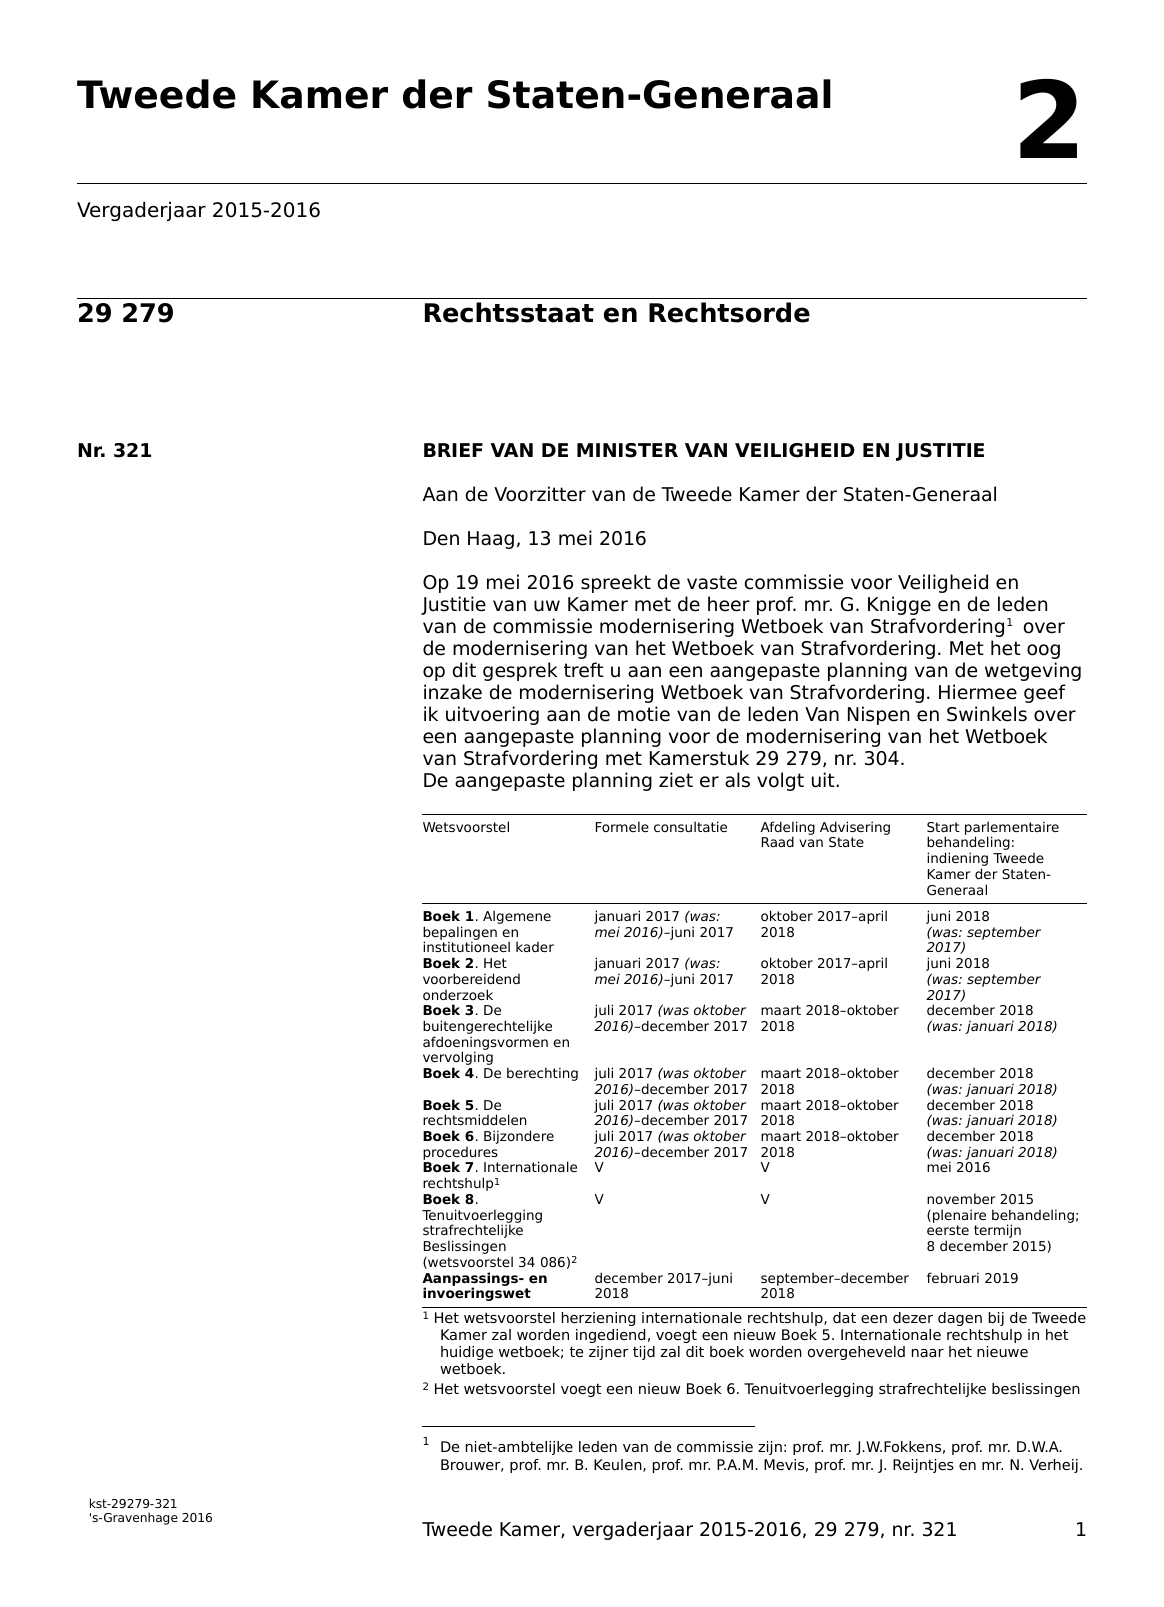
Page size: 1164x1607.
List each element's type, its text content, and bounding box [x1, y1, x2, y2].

table_cell juni 2018 (was: september 2017) [921, 904, 1087, 956]
table_cell Boek 2. Het voorbereidend onderzoek [422, 956, 588, 1003]
table_cell V [588, 1160, 754, 1192]
table_cell V [588, 1192, 754, 1270]
table_cell maart 2018–oktober 2018 [754, 1098, 921, 1129]
subtitle 29 279 Rechtsstaat en Rechtsorde [77, 299, 1087, 329]
table_cell Aanpassings- en invoeringswet [422, 1270, 588, 1307]
table_cell maart 2018–oktober 2018 [754, 1129, 921, 1160]
table_cell Vergaderjaar 2015-2016 [77, 184, 1087, 298]
table_cell 1 Het wetsvoorstel herziening internationale rechtshulp, dat een dezer dagen bij de Tweede Kamer zal worden ingediend, voegt een nieuw Boek 5. Internationale rechtshulp in het huidige wetboek; te zijner tijd zal dit boek worden overgeheveld naar het nieuwe wetboek. 2 Het wetsvoorstel voegt een nieuw Boek 6. Tenuitvoerlegging strafrechtelijke beslissingen [422, 1308, 1087, 1398]
table_cell Boek 7. Internationale rechtshulp1 [422, 1160, 588, 1192]
text Op 19 mei 2016 spreekt de vaste commissie voor Veiligheid en Justitie van uw Kamer met de heer prof. mr. G. Knigge en de leden van de commissie modernisering Wetboek van Strafvordering over de modernisering van het Wetboek van Strafvordering. Met het oog op dit gesprek treft u aan een aangepaste planning van de wetgeving inzake de modernisering Wetboek van Strafvordering. Hiermee geef ik uitvoering aan de motie van de leden Van Nispen en Swinkels over een aangepaste planning voor de modernisering van het Wetboek van Strafvordering met Kamerstuk 29 279, nr. 304. [422, 572, 1087, 770]
table_cell december 2018 (was: januari 2018) [921, 1066, 1087, 1097]
subtitle Nr. 321 BRIEF VAN DE MINISTER VAN VEILIGHEID EN JUSTITIE [77, 440, 1087, 462]
table_cell maart 2018–oktober 2018 [754, 1066, 921, 1097]
text De niet-ambtelijke leden van de commissie zijn: prof. mr. J.W.Fokkens, prof. mr. D.W.A. Brouwer, prof. mr. B. Keulen, prof. mr. P.A.M. Mevis, prof. mr. J. Reijntjes en mr. N. Verheij. [422, 1435, 1087, 1474]
table_cell juli 2017 (was oktober 2016)–december 2017 [588, 1003, 754, 1066]
text Den Haag, 13 mei 2016 [422, 528, 1087, 550]
table_cell Boek 8. Tenuitvoerlegging strafrechtelijke Beslissingen (wetsvoorstel 34 086)2 [422, 1192, 588, 1270]
table_cell V [754, 1192, 921, 1270]
table_header Wetsvoorstel [422, 815, 588, 903]
table_cell januari 2017 (was: mei 2016)–juni 2017 [588, 956, 754, 1003]
table_cell oktober 2017–april 2018 [754, 956, 921, 1003]
table_header 2 [886, 59, 1087, 183]
text Aan de Voorzitter van de Tweede Kamer der Staten-Generaal [422, 484, 1087, 506]
table_header Afdeling Advisering Raad van State [754, 815, 921, 903]
table_cell maart 2018–oktober 2018 [754, 1003, 921, 1066]
table_header Start parlementaire behandeling: indiening Tweede Kamer der Staten-Generaal [921, 815, 1087, 903]
table_cell december 2018 (was: januari 2018) [921, 1003, 1087, 1066]
table_cell V [754, 1160, 921, 1192]
table_cell juli 2017 (was oktober 2016)–december 2017 [588, 1066, 754, 1097]
table_cell Boek 1. Algemene bepalingen en institutioneel kader [422, 904, 588, 956]
table_cell oktober 2017–april 2018 [754, 904, 921, 956]
table_cell november 2015 (plenaire behandeling; eerste termijn 8 december 2015) [921, 1192, 1087, 1270]
table_cell juni 2018 (was: september 2017) [921, 956, 1087, 1003]
table_cell december 2018 (was: januari 2018) [921, 1129, 1087, 1160]
table_cell Boek 6. Bijzondere procedures [422, 1129, 588, 1160]
table_cell Boek 5. De rechtsmiddelen [422, 1098, 588, 1129]
table_cell december 2017–juni 2018 [588, 1270, 754, 1307]
table_cell januari 2017 (was: mei 2016)–juni 2017 [588, 904, 754, 956]
table_header Formele consultatie [588, 815, 754, 903]
table_cell december 2018 (was: januari 2018) [921, 1098, 1087, 1129]
table_cell juli 2017 (was oktober 2016)–december 2017 [588, 1129, 754, 1160]
table_cell Boek 3. De buitengerechtelijke afdoeningsvormen en vervolging [422, 1003, 588, 1066]
table_header Tweede Kamer der Staten-Generaal [77, 59, 886, 183]
text 's-Gravenhage 2016 [88, 1511, 323, 1525]
text kst-29279-321 [88, 1497, 323, 1511]
table_cell februari 2019 [921, 1270, 1087, 1307]
table_cell juli 2017 (was oktober 2016)–december 2017 [588, 1098, 754, 1129]
table_cell mei 2016 [921, 1160, 1087, 1192]
table_cell Boek 4. De berechting [422, 1066, 588, 1097]
text De aangepaste planning ziet er als volgt uit. [422, 770, 1087, 792]
table_cell september–december 2018 [754, 1270, 921, 1307]
